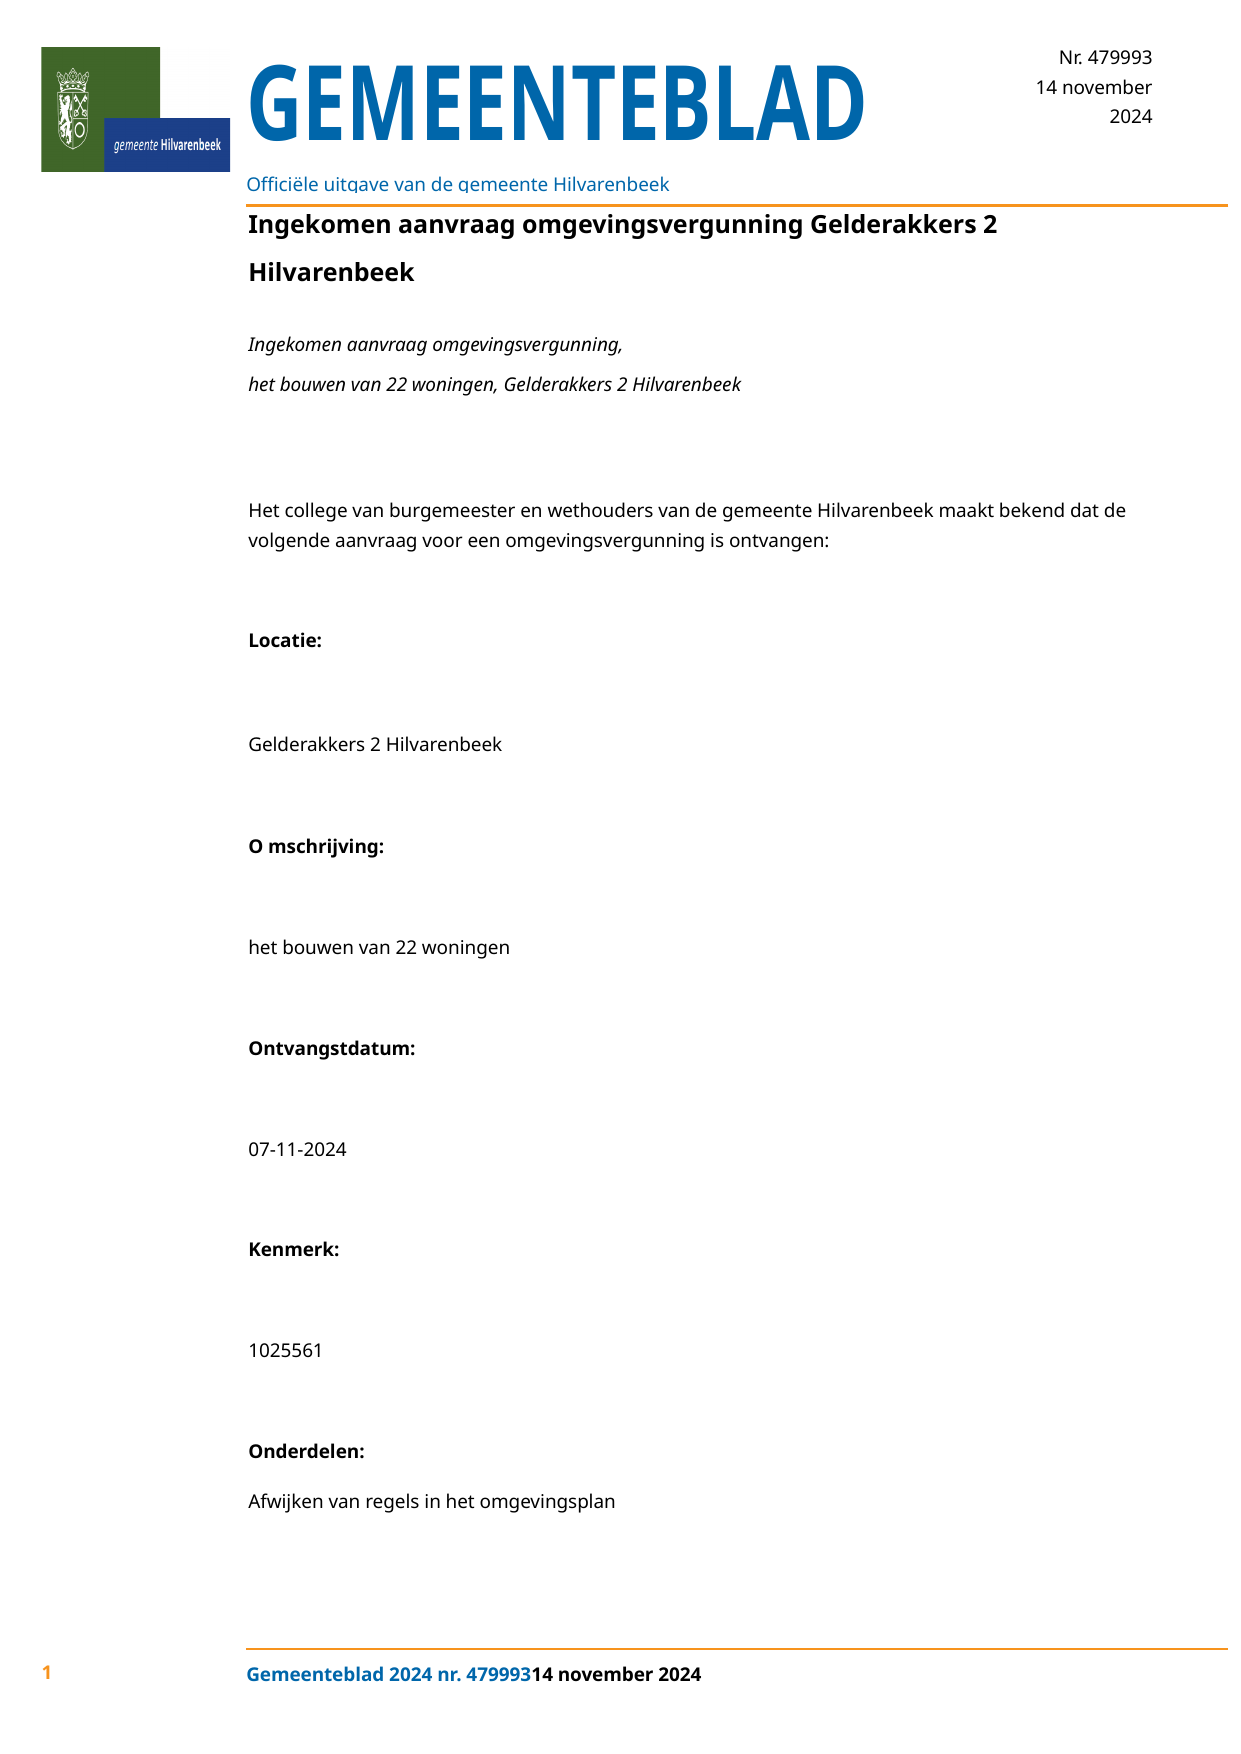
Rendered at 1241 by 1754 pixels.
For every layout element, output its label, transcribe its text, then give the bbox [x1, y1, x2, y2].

picture [41, 47, 231, 172]
text Ontvangstdatum: [248, 1035, 1152, 1061]
text Locatie: [248, 628, 1152, 653]
text Onderdelen: [248, 1438, 1152, 1464]
text Ingekomen aanvraag omgevingsvergunning, [248, 331, 1152, 357]
text Het college van burgemeester en wethouders van de gemeente Hilvarenbeek maakt bekend dat de volgende aanvraag voor een omgevingsvergunning is ontvangen: [248, 497, 1152, 553]
text 1025561 [248, 1337, 1152, 1363]
text 07-11-2024 [248, 1136, 1152, 1162]
text het bouwen van 22 woningen, Gelderakkers 2 Hilvarenbeek [248, 371, 1152, 396]
text Kenmerk: [248, 1237, 1152, 1262]
text het bouwen van 22 woningen [248, 934, 1152, 960]
text Ingekomen aanvraag omgevingsvergunning Gelderakkers 2 Hilvarenbeek [248, 207, 1152, 288]
text O mschrijving: [248, 833, 1152, 859]
text Afwijken van regels in het omgevingsplan [248, 1489, 1152, 1514]
text ﻿Gelderakkers 2 Hilvarenbeek [248, 728, 1152, 758]
